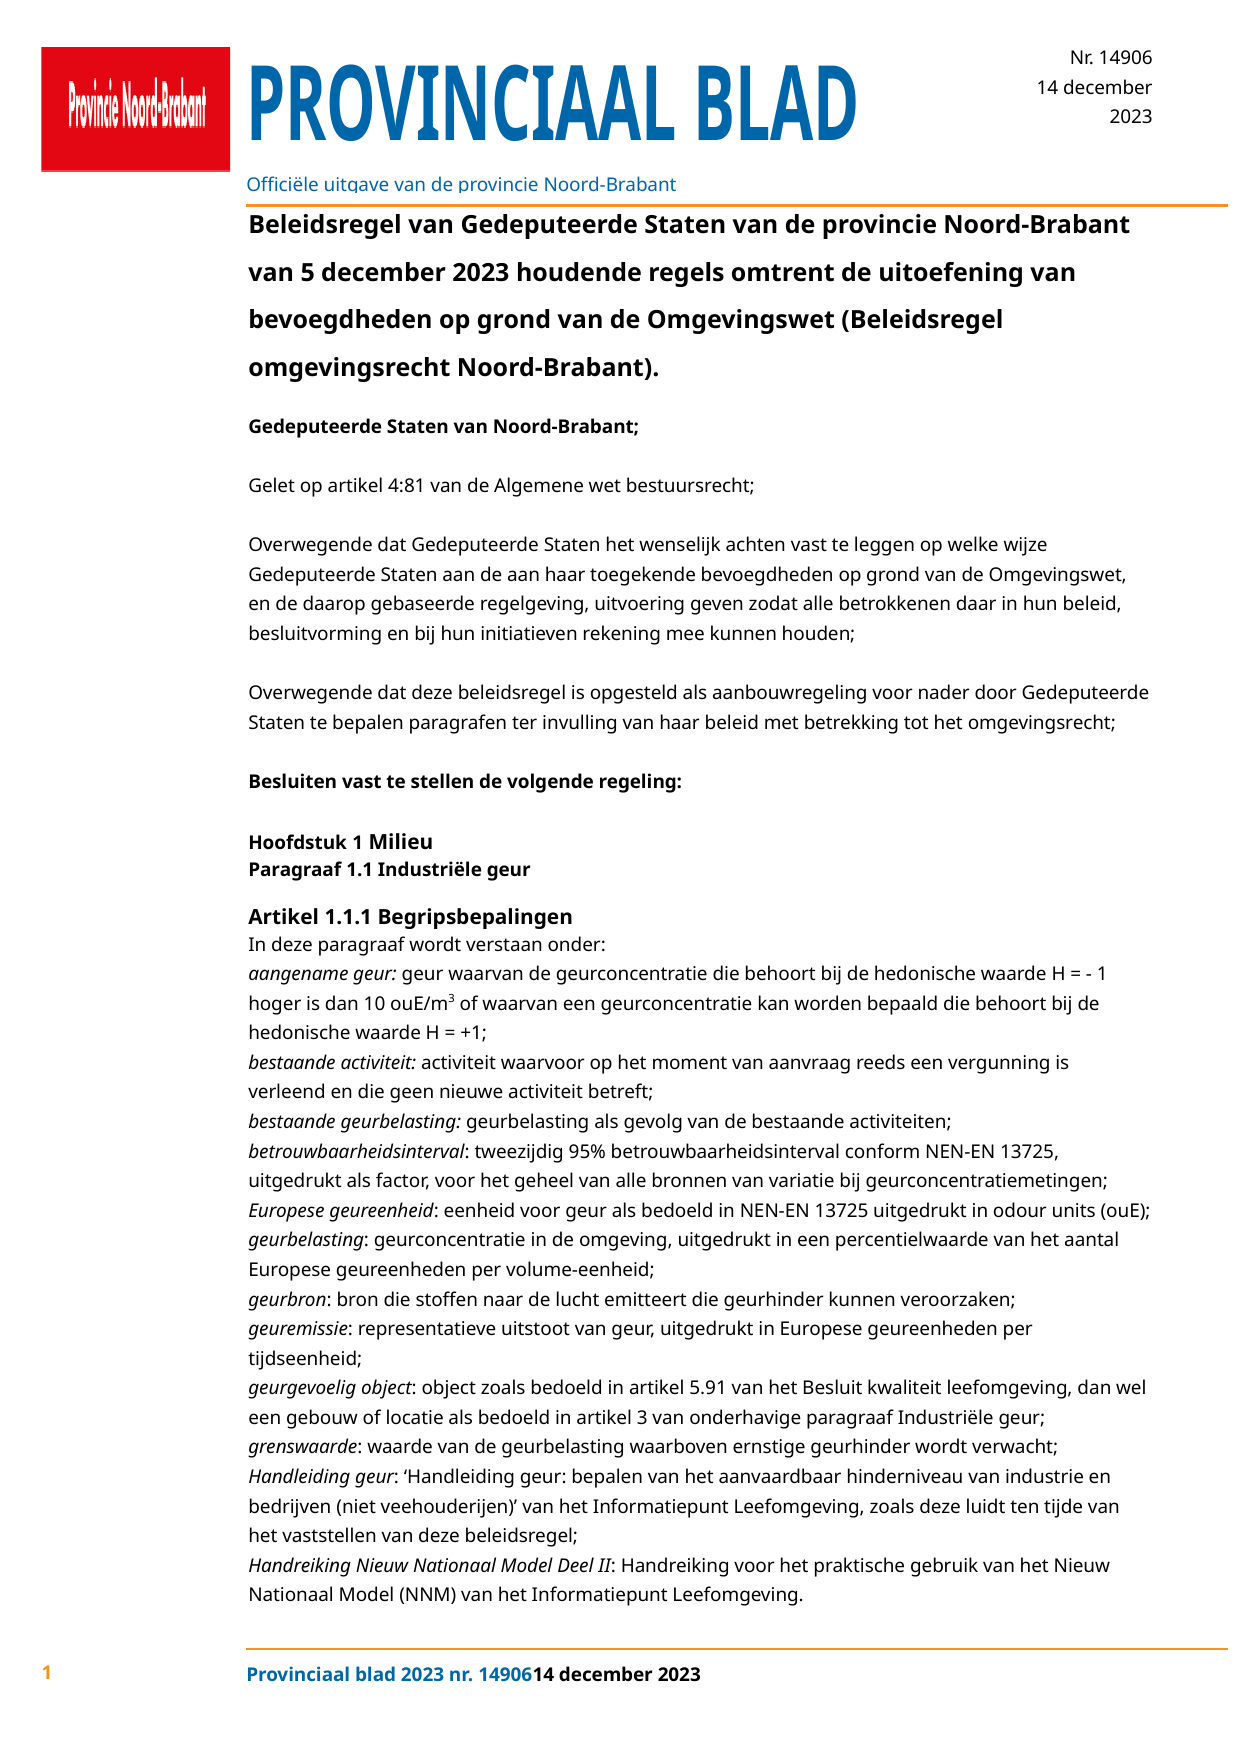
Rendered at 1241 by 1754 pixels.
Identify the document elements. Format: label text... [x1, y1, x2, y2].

text Gelet op artikel 4:81 van de Algemene wet bestuursrecht; [248, 472, 1152, 498]
text geurgevoelig object: object zoals bedoeld in artikel 5.91 van het Besluit kwaliteit leefomgeving, dan wel een gebouw of locatie als bedoeld in artikel 3 van onderhavige paragraaf Industriële geur; [248, 1374, 1152, 1430]
text In deze paragraaf wordt verstaan onder: [248, 931, 1152, 956]
text geuremissie: representatieve uitstoot van geur, uitgedrukt in Europese geureenheden per tijdseenheid; [248, 1315, 1152, 1371]
text Gedeputeerde Staten van Noord-Brabant; [248, 413, 1152, 439]
text Hoofdstuk 1 Milieu [248, 827, 1152, 856]
text Overwegende dat deze beleidsregel is opgesteld als aanbouwregeling voor nader door Gedeputeerde Staten te bepalen paragrafen ter invulling van haar beleid met betrekking tot het omgevingsrecht; [248, 679, 1152, 735]
text Overwegende dat Gedeputeerde Staten het wenselijk achten vast te leggen op welke wijze Gedeputeerde Staten aan de aan haar toegekende bevoegdheden op grond van de Omgevingswet, en de daarop gebaseerde regelgeving, uitvoering geven zodat alle betrokkenen daar in hun beleid, besluitvorming en bij hun initiatieven rekening mee kunnen houden; [248, 531, 1152, 646]
text Beleidsregel van Gedeputeerde Staten van de provincie Noord-Brabant van 5 december 2023 houdende regels omtrent de uitoefening van bevoegdheden op grond van de Omgevingswet (Beleidsregel omgevingsrecht Noord-Brabant). [248, 207, 1152, 384]
text Artikel 1.1.1 Begripsbepalingen [248, 902, 1152, 931]
text geurbelasting: geurconcentratie in de omgeving, uitgedrukt in een percentielwaarde van het aantal Europese geureenheden per volume-eenheid; [248, 1227, 1152, 1282]
text bestaande activiteit: activiteit waarvoor op het moment van aanvraag reeds een vergunning is verleend en die geen nieuwe activiteit betreft; [248, 1049, 1152, 1104]
text Besluiten vast te stellen de volgende regeling: [248, 768, 1152, 794]
text Paragraaf 1.1 Industriële geur [248, 856, 1152, 881]
text geurbron: bron die stoffen naar de lucht emitteert die geurhinder kunnen veroorzaken; [248, 1286, 1152, 1311]
text Handleiding geur: ‘Handleiding geur: bepalen van het aanvaardbaar hinderniveau van industrie en bedrijven (niet veehouderijen)’ van het Informatiepunt Leefomgeving, zoals deze luidt ten tijde van het vaststellen van deze beleidsregel; [248, 1463, 1152, 1548]
text Europese geureenheid: eenheid voor geur als bedoeld in NEN-EN 13725 uitgedrukt in odour units (ouE); [248, 1197, 1152, 1223]
text grenswaarde: waarde van de geurbelasting waarboven ernstige geurhinder wordt verwacht; [248, 1434, 1152, 1459]
text aangename geur: geur waarvan de geurconcentratie die behoort bij de hedonische waarde H = - 1 hoger is dan 10 ouE/m3 of waarvan een geurconcentratie kan worden bepaald die behoort bij de hedonische waarde H = +1; [248, 960, 1152, 1045]
text Handreiking Nieuw Nationaal Model Deel II: Handreiking voor het praktische gebruik van het Nieuw Nationaal Model (NNM) van het Informatiepunt Leefomgeving. [248, 1552, 1152, 1607]
picture [41, 47, 231, 172]
text betrouwbaarheidsinterval: tweezijdig 95% betrouwbaarheidsinterval conform NEN-EN 13725, uitgedrukt als factor, voor het geheel van alle bronnen van variatie bij geurconcentratiemetingen; [248, 1138, 1152, 1193]
text bestaande geurbelasting: geurbelasting als gevolg van de bestaande activiteiten; [248, 1108, 1152, 1134]
